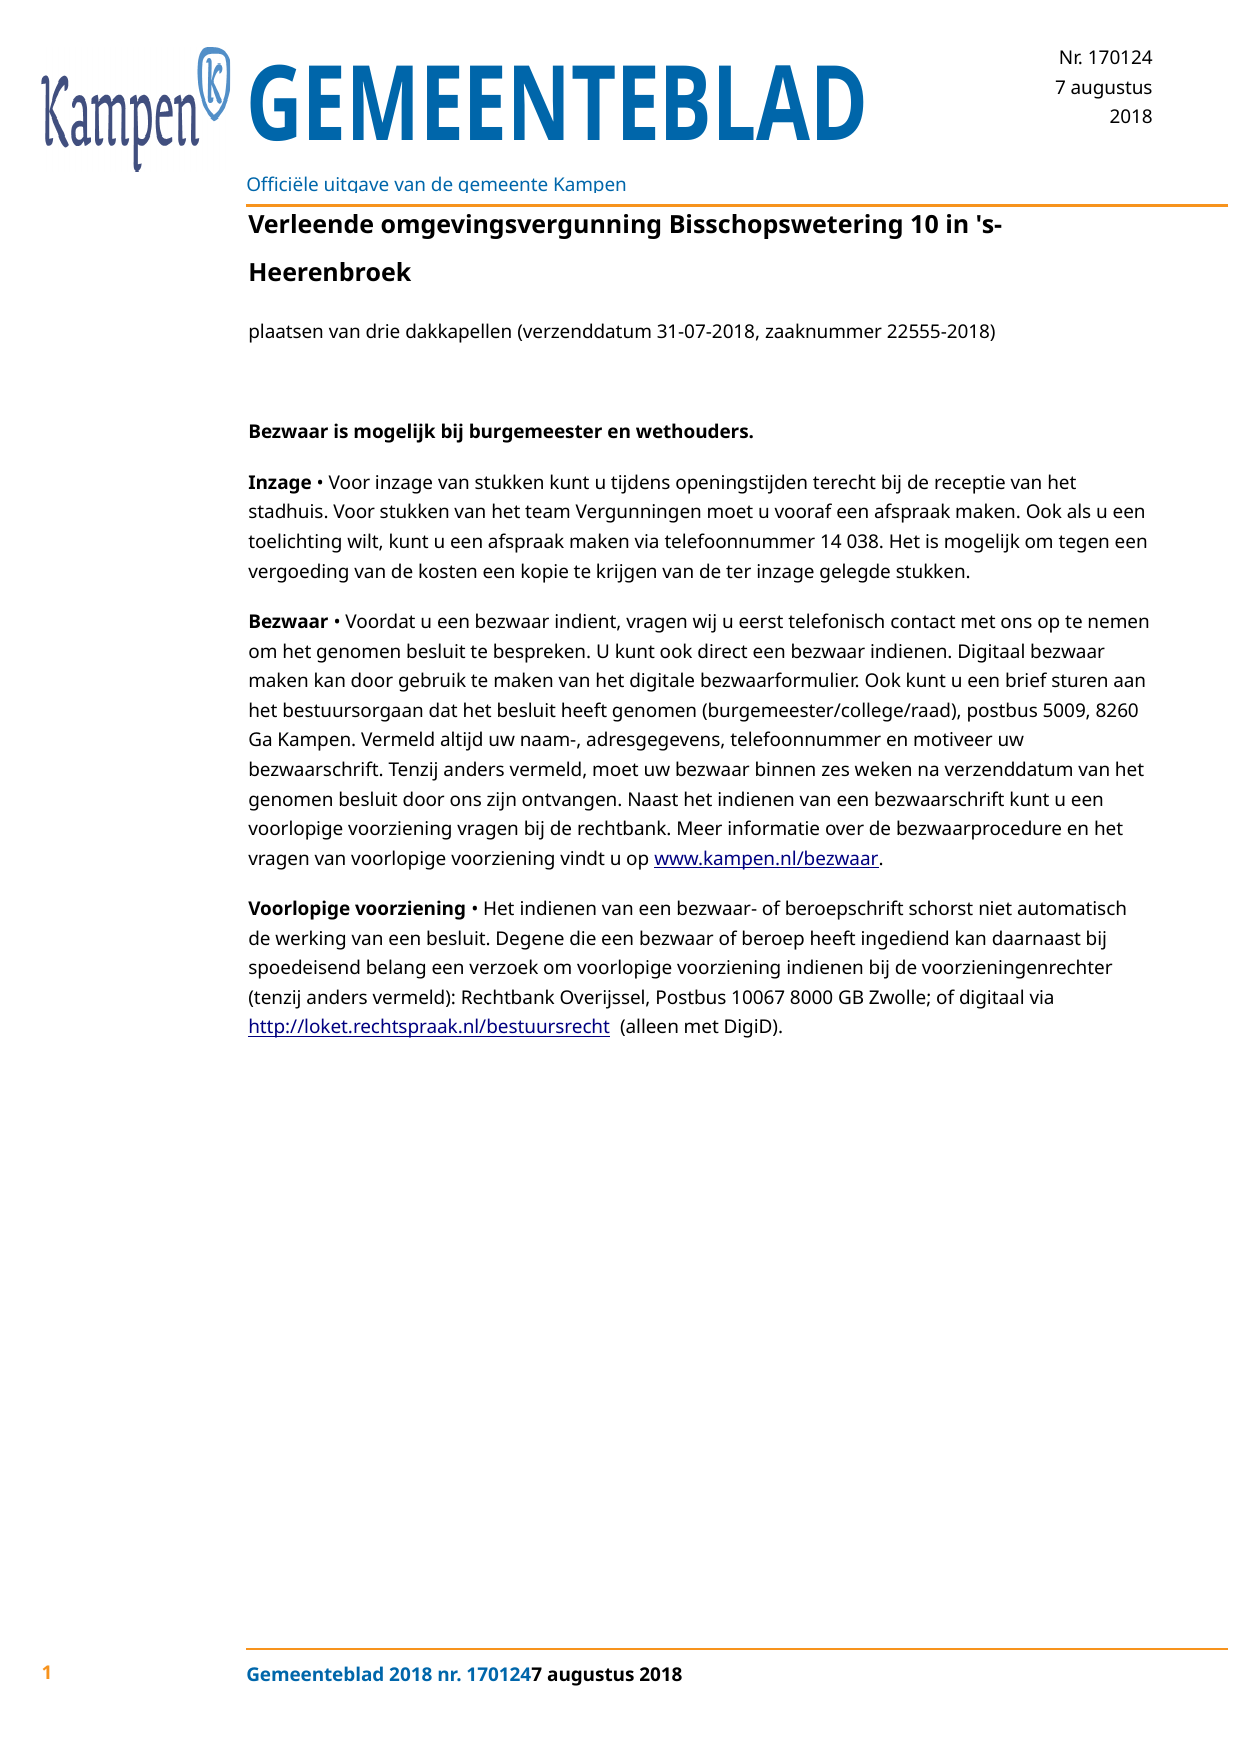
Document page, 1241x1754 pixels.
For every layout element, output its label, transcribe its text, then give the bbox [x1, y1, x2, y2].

text Inzage • Voor inzage van stukken kunt u tijdens openingstijden terecht bij de receptie van het stadhuis. Voor stukken van het team Vergunningen moet u vooraf een afspraak maken. Ook als u een toelichting wilt, kunt u een afspraak maken via telefoonnummer 14 038. Het is mogelijk om tegen een vergoeding van de kosten een kopie te krijgen van de ter inzage gelegde stukken. [248, 469, 1152, 584]
text Bezwaar is mogelijk bij burgemeester en wethouders. [248, 419, 1152, 444]
picture [41, 47, 231, 172]
text Bezwaar • Voordat u een bezwaar indient, vragen wij u eerst telefonisch contact met ons op te nemen om het genomen besluit te bespreken. U kunt ook direct een bezwaar indienen. Digitaal bezwaar maken kan door gebruik te maken van het digitale bezwaarformulier. Ook kunt u een brief sturen aan het bestuursorgaan dat het besluit heeft genomen (burgemeester/college/raad), postbus 5009, 8260 Ga Kampen. Vermeld altijd uw naam-, adresgegevens, telefoonnummer en motiveer uw bezwaarschrift. Tenzij anders vermeld, moet uw bezwaar binnen zes weken na verzenddatum van het genomen besluit door ons zijn ontvangen. Naast het indienen van een bezwaarschrift kunt u een voorlopige voorziening vragen bij de rechtbank. Meer informatie over de bezwaarprocedure en het vragen van voorlopige voorziening vindt u op www.kampen.nl/bezwaar. [248, 608, 1152, 871]
text plaatsen van drie dakkapellen (verzenddatum 31-07-2018, zaaknummer 22555-2018) [248, 318, 1152, 344]
text Voorlopige voorziening • Het indienen van een bezwaar- of beroepschrift schorst niet automatisch de werking van een besluit. Degene die een bezwaar of beroep heeft ingediend kan daarnaast bij spoedeisend belang een verzoek om voorlopige voorziening indienen bij de voorzieningenrechter (tenzij anders vermeld): Rechtbank Overijssel, Postbus 10067 8000 GB Zwolle; of digitaal via http://loket.rechtspraak.nl/bestuursrecht (alleen met DigiD). [248, 895, 1152, 1039]
text Verleende omgevingsvergunning Bisschopswetering 10 in 's-Heerenbroek [248, 207, 1152, 288]
